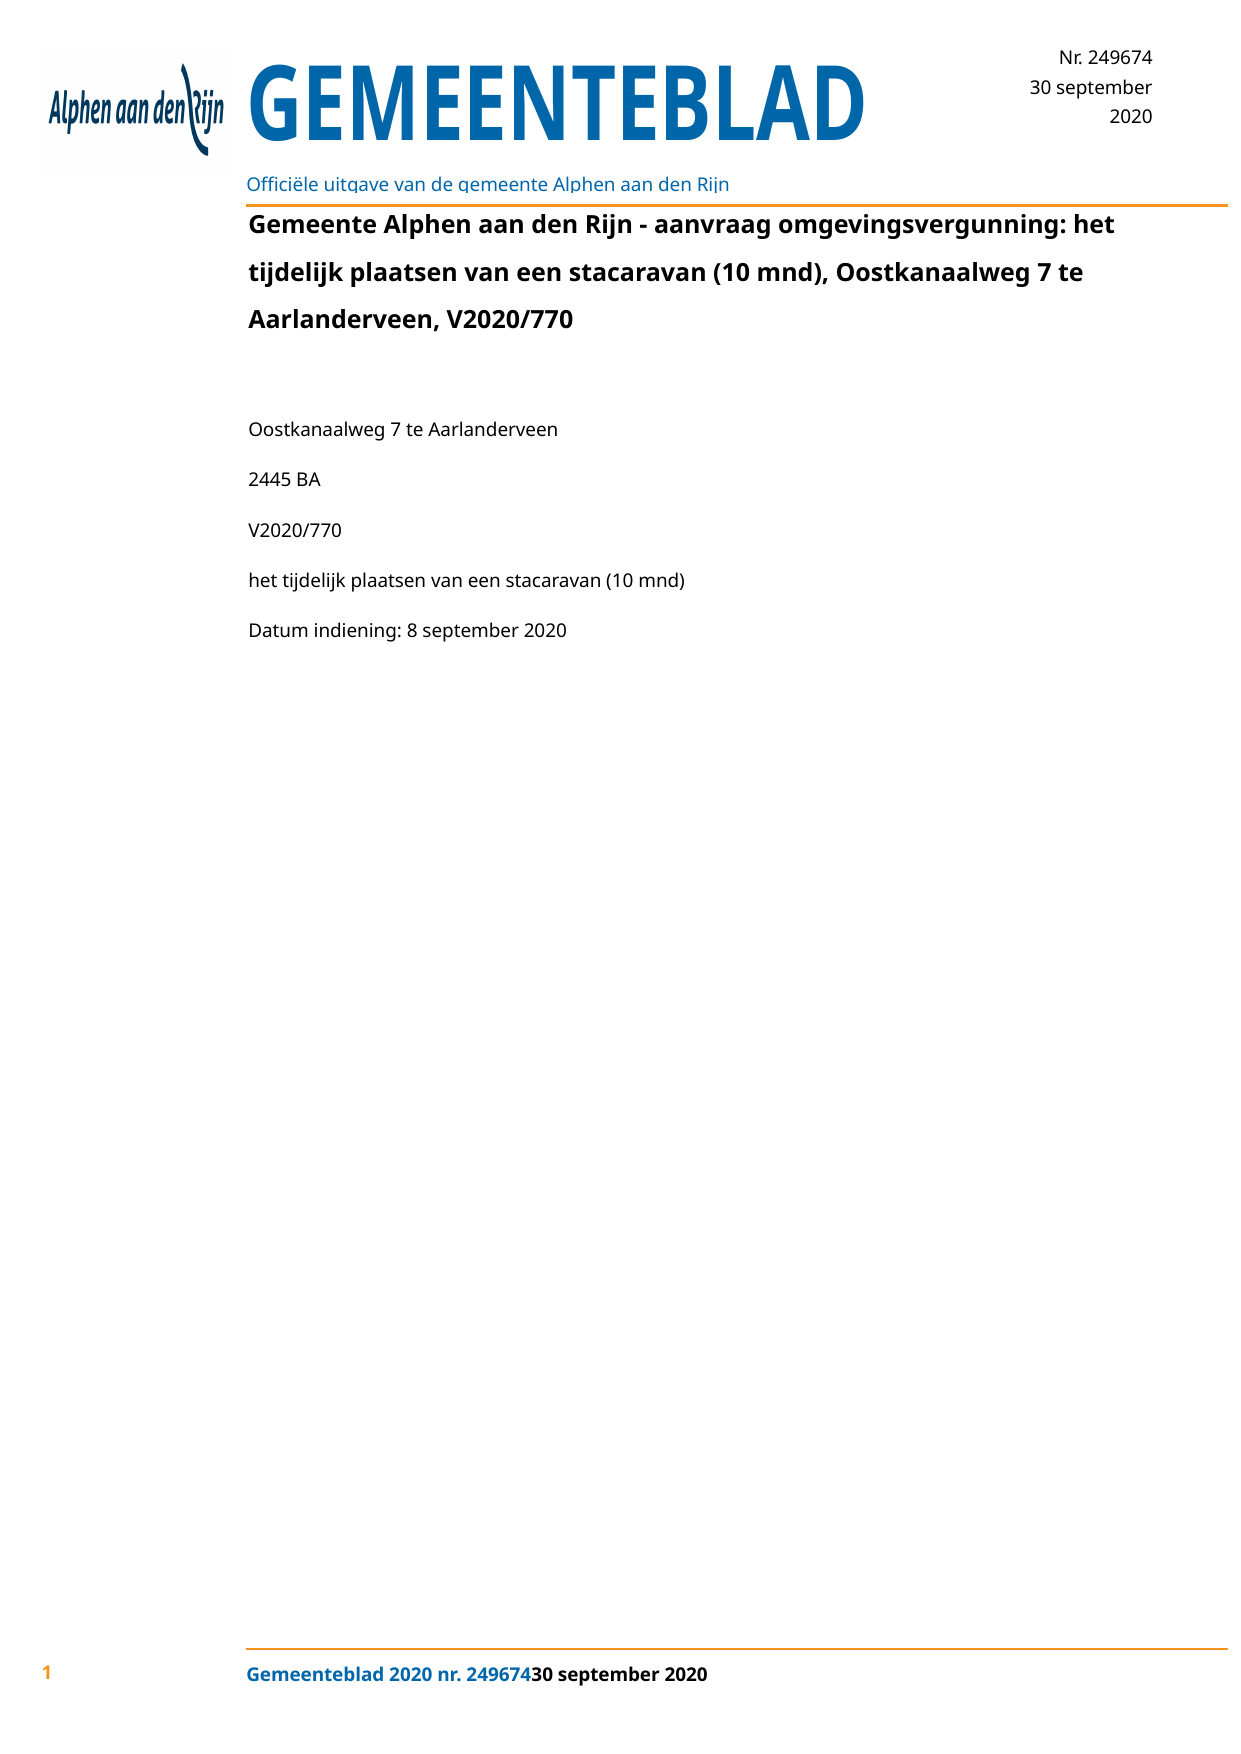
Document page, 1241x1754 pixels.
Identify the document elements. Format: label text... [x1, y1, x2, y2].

text V2020/770 [248, 517, 1152, 542]
text het tijdelijk plaatsen van een stacaravan (10 mnd) [248, 567, 1152, 593]
picture [41, 47, 231, 172]
text 2445 BA [248, 466, 1152, 492]
text Oostkanaalweg 7 te Aarlanderveen [248, 416, 1152, 442]
text Gemeente Alphen aan den Rijn - aanvraag omgevingsvergunning: het tijdelijk plaatsen van een stacaravan (10 mnd), Oostkanaalweg 7 te Aarlanderveen, V2020/770 [248, 207, 1152, 336]
text Datum indiening: 8 september 2020 [248, 618, 1152, 643]
